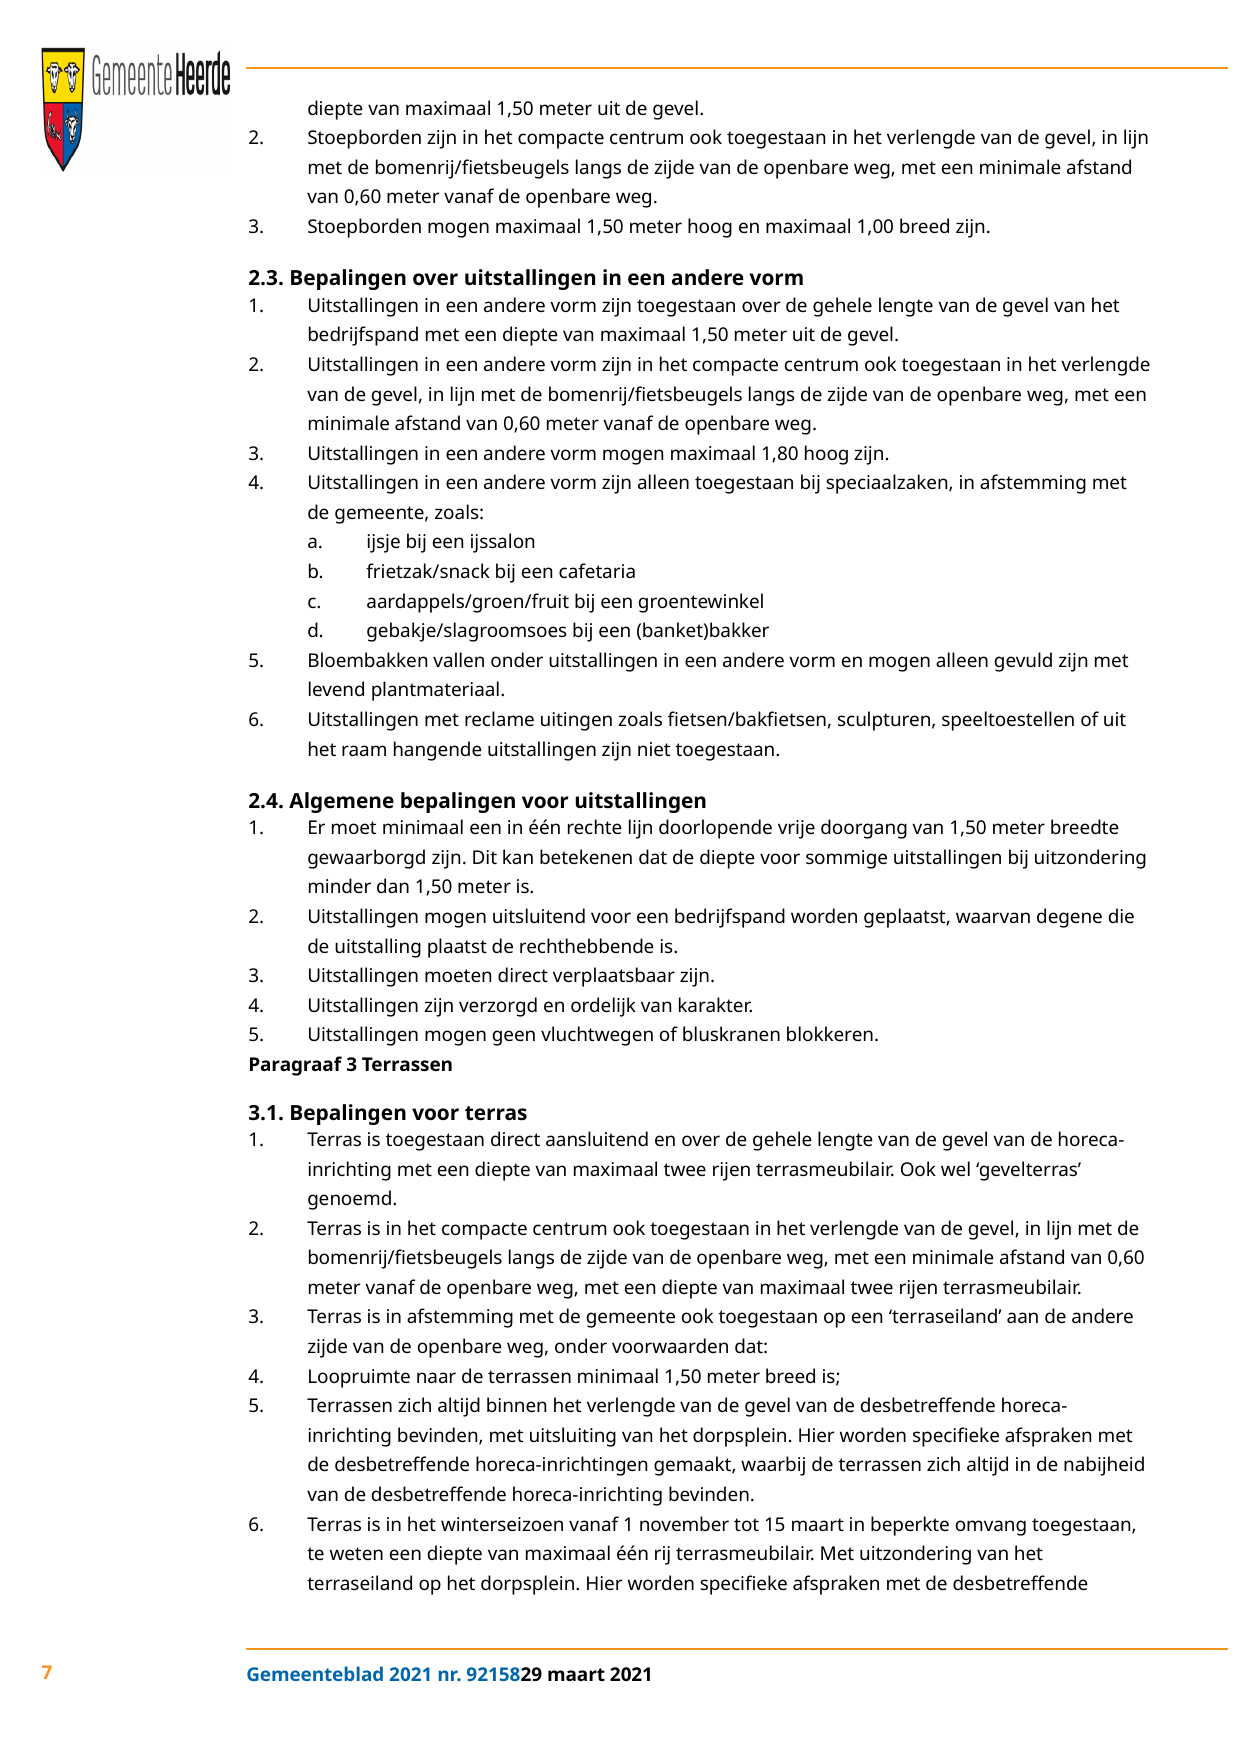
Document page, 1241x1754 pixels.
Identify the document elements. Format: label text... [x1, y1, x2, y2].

list Uitstallingen in een andere vorm zijn alleen toegestaan bij speciaalzaken, in afstemming met de gemeente, zoals: [248, 469, 1152, 525]
list Bloembakken vallen onder uitstallingen in een andere vorm en mogen alleen gevuld zijn met levend plantmateriaal. [248, 647, 1152, 702]
list Loopruimte naar de terrassen minimaal 1,50 meter breed is; [248, 1363, 1152, 1389]
list Stoepborden zijn in het compacte centrum ook toegestaan in het verlengde van de gevel, in lijn met de bomenrij/fietsbeugels langs de zijde van de openbare weg, met een minimale afstand van 0,60 meter vanaf de openbare weg. [248, 124, 1152, 209]
list Terras is in het winterseizoen vanaf 1 november tot 15 maart in beperkte omvang toegestaan, te weten een diepte van maximaal één rij terrasmeubilair. Met uitzondering van het terraseiland op het dorpsplein. Hier worden specifieke afspraken met de desbetreffende [248, 1511, 1152, 1596]
list Terras is in het compacte centrum ook toegestaan in het verlengde van de gevel, in lijn met de bomenrij/fietsbeugels langs de zijde van de openbare weg, met een minimale afstand van 0,60 meter vanaf de openbare weg, met een diepte van maximaal twee rijen terrasmeubilair. [248, 1215, 1152, 1300]
text 3.1. Bepalingen voor terras [248, 1098, 1152, 1126]
list frietzak/snack bij een cafetaria [307, 558, 1152, 584]
text 2.4. Algemene bepalingen voor uitstallingen [248, 786, 1152, 814]
picture [41, 47, 231, 172]
list Terras is in afstemming met de gemeente ook toegestaan op een ‘terraseiland’ aan de andere zijde van de openbare weg, onder voorwaarden dat: [248, 1304, 1152, 1359]
list Terras is toegestaan direct aansluitend en over de gehele lengte van de gevel van de horeca-inrichting met een diepte van maximaal twee rijen terrasmeubilair. Ook wel ‘gevelterras’ genoemd. [248, 1126, 1152, 1211]
list Stoepborden mogen maximaal 1,50 meter hoog en maximaal 1,00 breed zijn. [248, 213, 1152, 239]
list Er moet minimaal een in één rechte lijn doorlopende vrije doorgang van 1,50 meter breedte gewaarborgd zijn. Dit kan betekenen dat de diepte voor sommige uitstallingen bij uitzondering minder dan 1,50 meter is. [248, 814, 1152, 899]
text 2.3. Bepalingen over uitstallingen in een andere vorm [248, 263, 1152, 292]
text Paragraaf 3 Terrassen [248, 1051, 1152, 1077]
list Uitstallingen in een andere vorm zijn in het compacte centrum ook toegestaan in het verlengde van de gevel, in lijn met de bomenrij/fietsbeugels langs de zijde van de openbare weg, met een minimale afstand van 0,60 meter vanaf de openbare weg. [248, 351, 1152, 436]
list Uitstallingen in een andere vorm mogen maximaal 1,80 hoog zijn. [248, 440, 1152, 466]
list diepte van maximaal 1,50 meter uit de gevel. [248, 95, 1152, 121]
list Uitstallingen zijn verzorgd en ordelijk van karakter. [248, 992, 1152, 1018]
list Uitstallingen mogen uitsluitend voor een bedrijfspand worden geplaatst, waarvan degene die de uitstalling plaatst de rechthebbende is. [248, 903, 1152, 959]
list Uitstallingen met reclame uitingen zoals fietsen/bakfietsen, sculpturen, speeltoestellen of uit het raam hangende uitstallingen zijn niet toegestaan. [248, 706, 1152, 761]
list aardappels/groen/fruit bij een groentewinkel [307, 588, 1152, 613]
list gebakje/slagroomsoes bij een (banket)bakker [307, 617, 1152, 643]
list Uitstallingen in een andere vorm zijn toegestaan over de gehele lengte van de gevel van het bedrijfspand met een diepte van maximaal 1,50 meter uit de gevel. [248, 292, 1152, 347]
list Terrassen zich altijd binnen het verlengde van de gevel van de desbetreffende horeca-inrichting bevinden, met uitsluiting van het dorpsplein. Hier worden specifieke afspraken met de desbetreffende horeca-inrichtingen gemaakt, waarbij de terrassen zich altijd in de nabijheid van de desbetreffende horeca-inrichting bevinden. [248, 1392, 1152, 1507]
list Uitstallingen mogen geen vluchtwegen of bluskranen blokkeren. [248, 1022, 1152, 1047]
list ijsje bij een ijssalon [307, 529, 1152, 554]
list Uitstallingen moeten direct verplaatsbaar zijn. [248, 962, 1152, 988]
